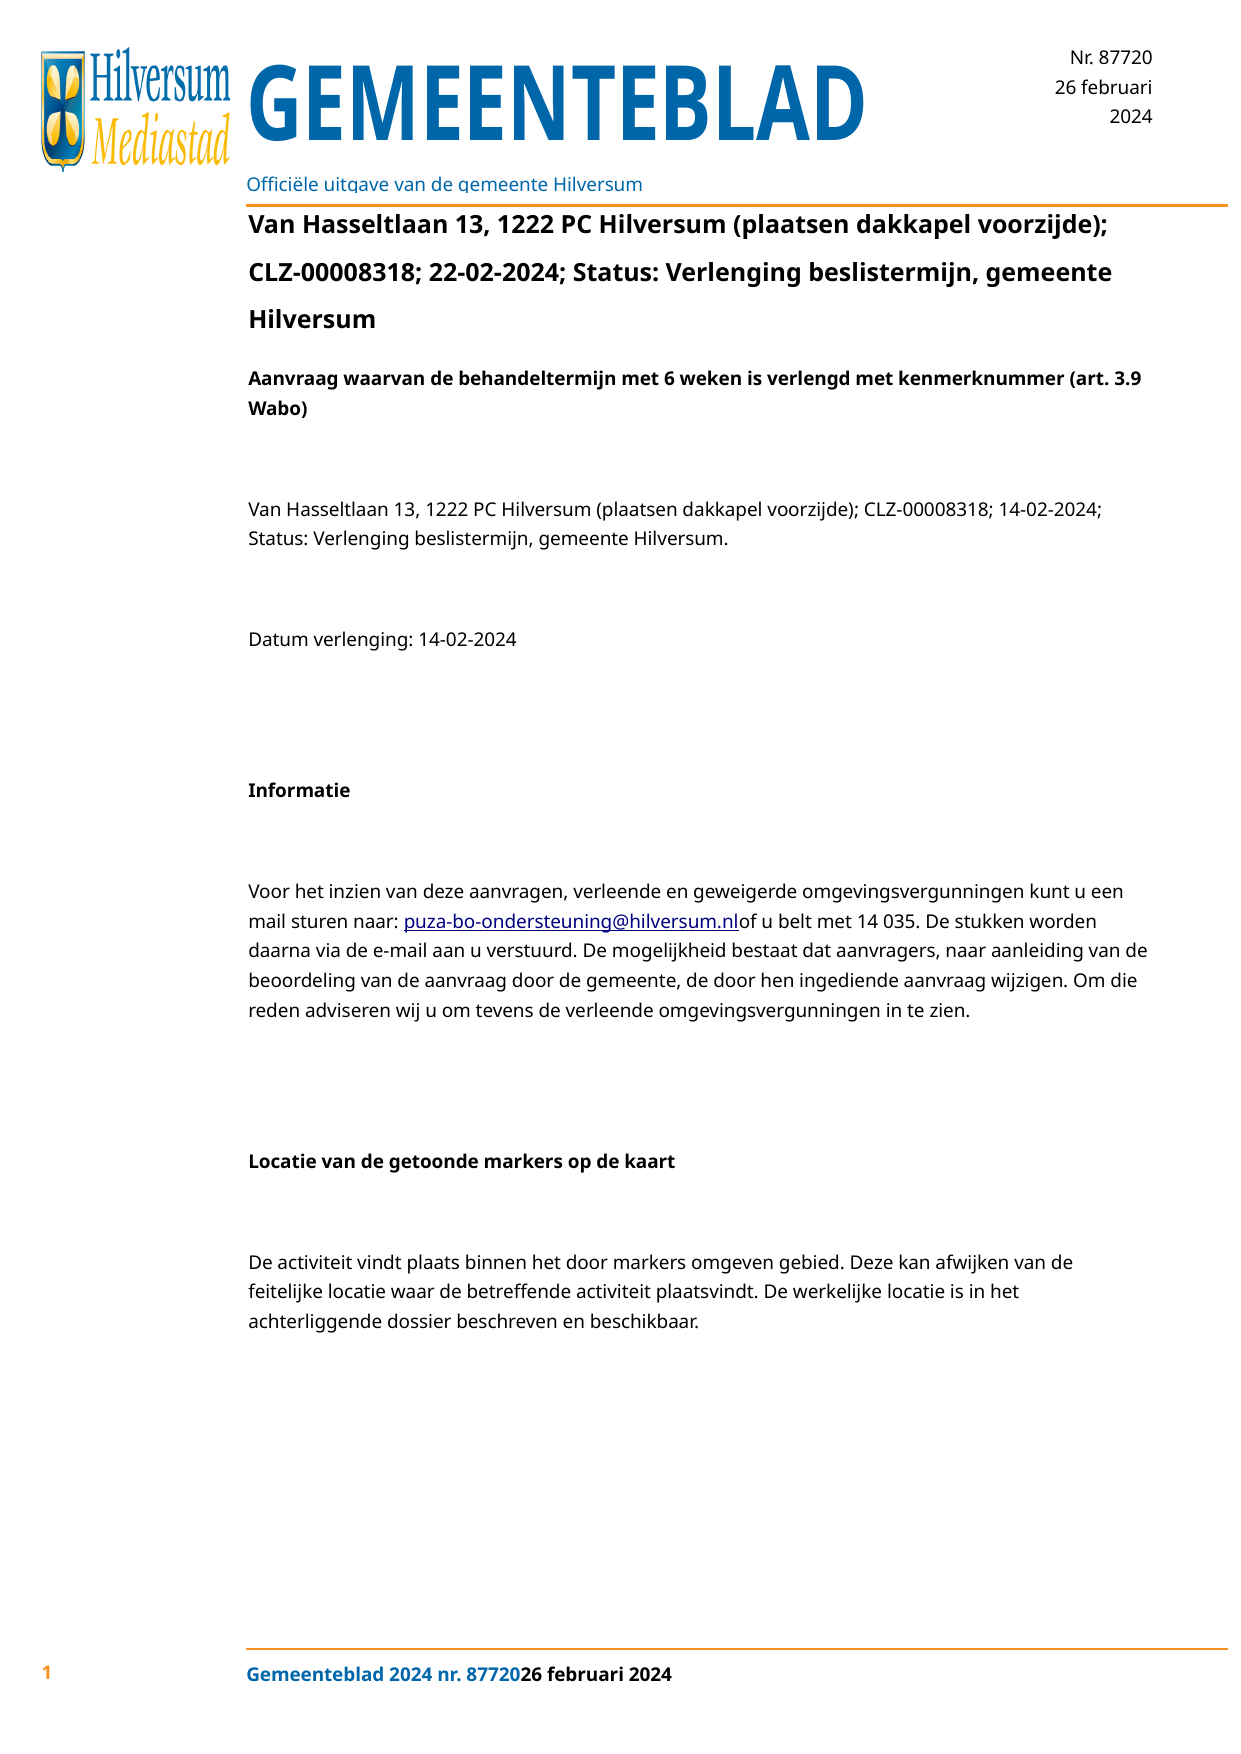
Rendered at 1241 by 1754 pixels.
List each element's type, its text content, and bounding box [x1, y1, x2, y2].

text Locatie van de getoonde markers op de kaart [248, 1148, 1152, 1174]
text Van Hasseltlaan 13, 1222 PC Hilversum (plaatsen dakkapel voorzijde); CLZ-00008318; 22-02-2024; Status: Verlenging beslistermijn, gemeente Hilversum [248, 207, 1152, 336]
text De activiteit vindt plaats binnen het door markers omgeven gebied. Deze kan afwijken van de feitelijke locatie waar de betreffende activiteit plaatsvindt. De werkelijke locatie is in het achterliggende dossier beschreven en beschikbaar. [248, 1249, 1152, 1334]
picture [41, 47, 231, 172]
text Aanvraag waarvan de behandeltermijn met 6 weken is verlengd met kenmerknummer (art. 3.9 Wabo) [248, 366, 1152, 421]
text Informatie [248, 778, 1152, 803]
text Datum verlenging: 14-02-2024 [248, 626, 1152, 652]
text Van Hasseltlaan 13, 1222 PC Hilversum (plaatsen dakkapel voorzijde); CLZ-00008318; 14-02-2024; Status: Verlenging beslistermijn, gemeente Hilversum. [248, 496, 1152, 551]
text Voor het inzien van deze aanvragen, verleende en geweigerde omgevingsvergunningen kunt u een mail sturen naar: puza-bo-ondersteuning@hilversum.nlof u belt met 14 035. De stukken worden daarna via de e-mail aan u verstuurd. De mogelijkheid bestaat dat aanvragers, naar aanleiding van de beoordeling van de aanvraag door de gemeente, de door hen ingediende aanvraag wijzigen. Om die reden adviseren wij u om tevens de verleende omgevingsvergunningen in te zien. [248, 878, 1152, 1022]
